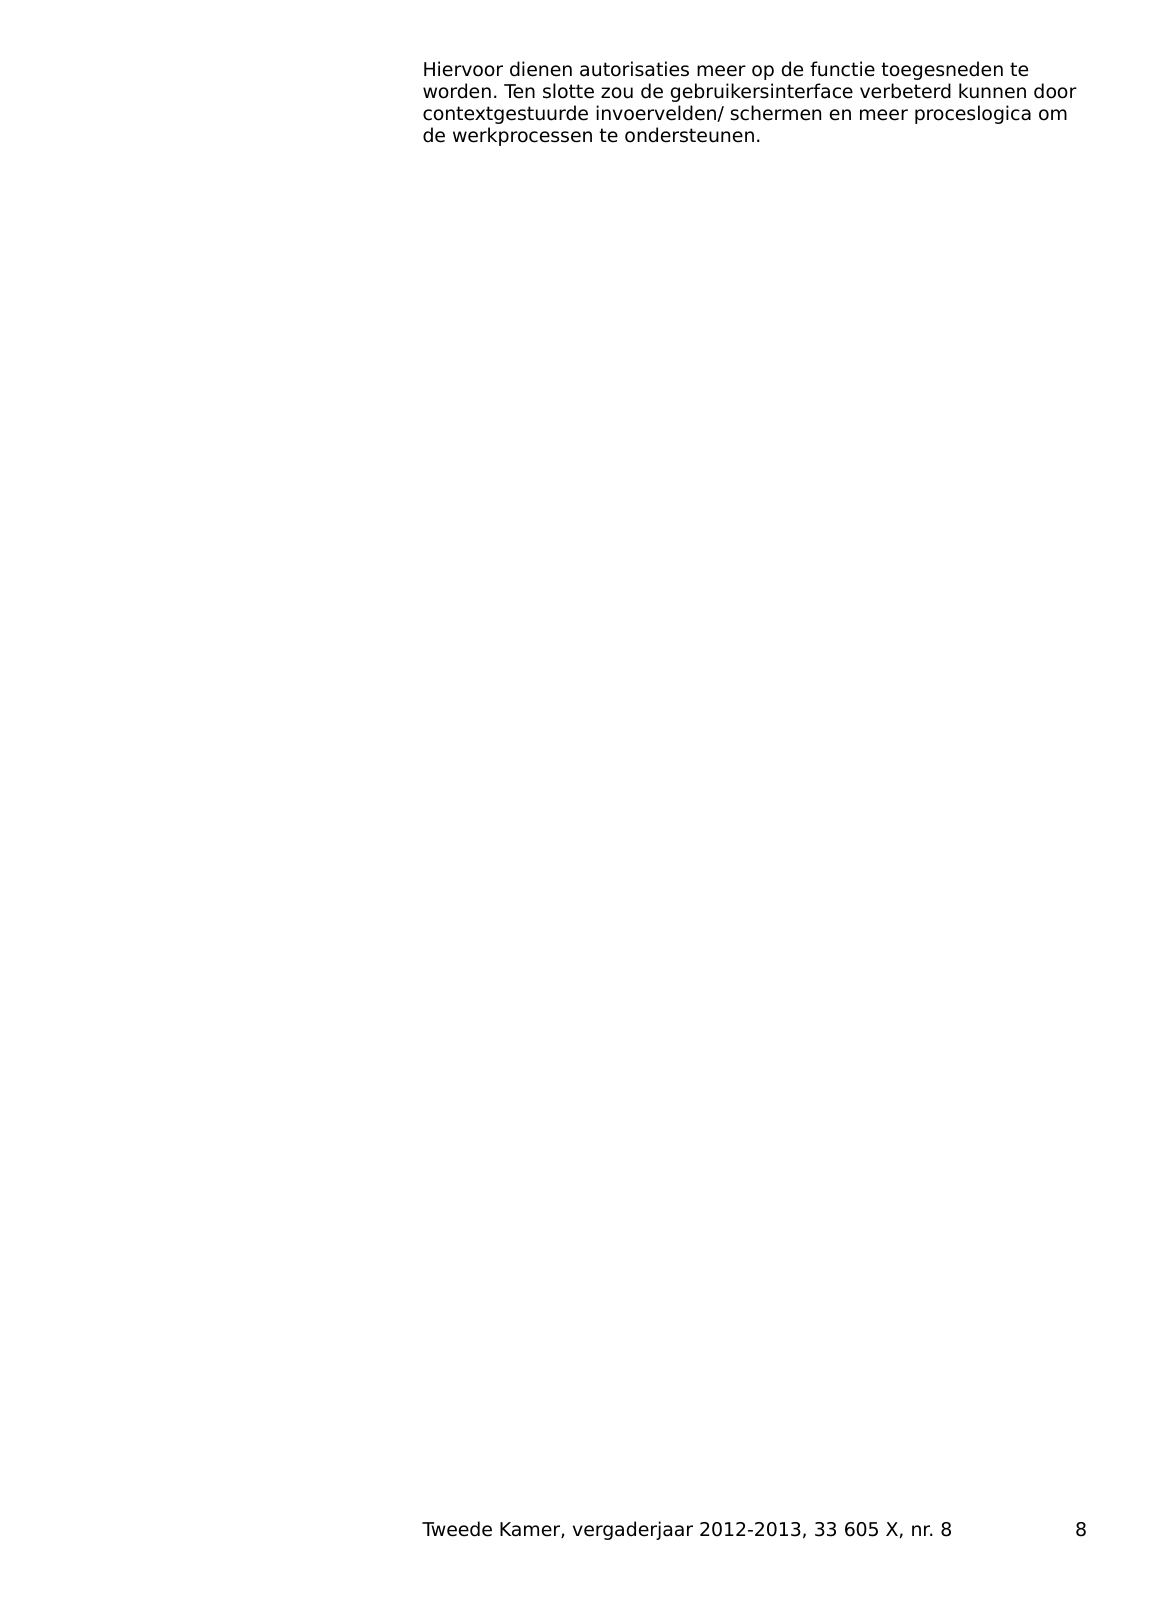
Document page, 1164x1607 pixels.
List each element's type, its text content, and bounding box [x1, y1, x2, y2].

text Hiervoor dienen autorisaties meer op de functie toegesneden te worden. Ten slotte zou de gebruikersinterface verbeterd kunnen door contextgestuurde invoervelden/ schermen en meer proceslogica om de werkprocessen te ondersteunen. [422, 59, 1087, 147]
